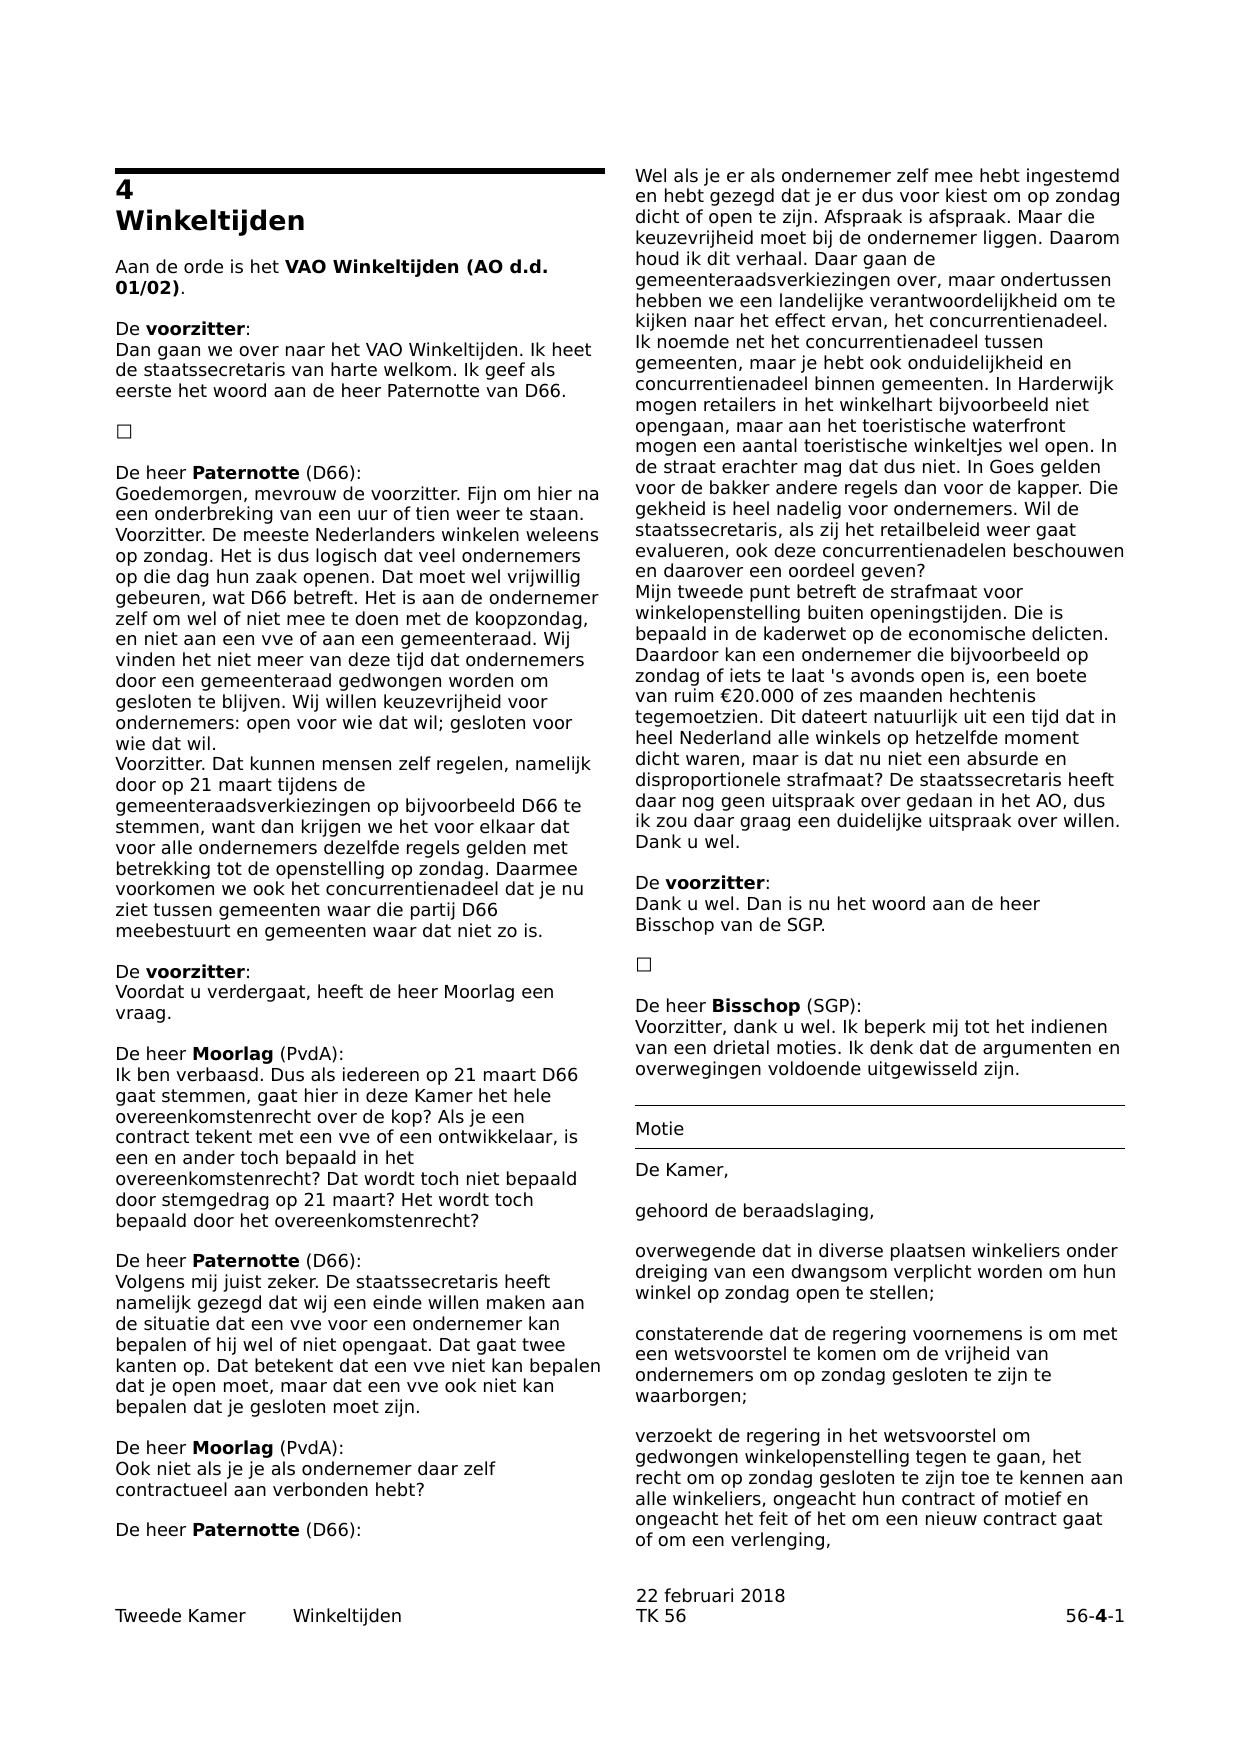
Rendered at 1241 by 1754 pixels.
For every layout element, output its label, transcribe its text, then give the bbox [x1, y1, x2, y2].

text ⬜ [635, 955, 1125, 976]
text Goedemorgen, mevrouw de voorzitter. Fijn om hier na een onderbreking van een uur of tien weer te staan. [115, 483, 605, 525]
text De heer Bisschop (SGP): [635, 996, 1125, 1017]
text De voorzitter: [635, 873, 1125, 893]
text De heer Moorlag (PvdA): [115, 1438, 605, 1459]
text ⬜ [115, 422, 605, 442]
text Ik ben verbaasd. Dus als iedereen op 21 maart D66 gaat stemmen, gaat hier in deze Kamer het hele overeenkomstenrecht over de kop? Als je een contract tekent met een vve of een ontwikkelaar, is een en ander toch bepaald in het overeenkomstenrecht? Dat wordt toch niet bepaald door stemgedrag op 21 maart? Het wordt toch bepaald door het overeenkomstenrecht? [115, 1065, 605, 1231]
text verzoekt de regering in het wetsvoorstel om gedwongen winkelopenstelling tegen te gaan, het recht om op zondag gesloten te zijn toe te kennen aan alle winkeliers, ongeacht hun contract of motief en ongeacht het feit of het om een nieuw contract gaat of om een verlenging, [635, 1426, 1125, 1551]
title 4 Winkeltijden [115, 174, 605, 237]
text Wel als je er als ondernemer zelf mee hebt ingestemd en hebt gezegd dat je er dus voor kiest om op zondag dicht of open te zijn. Afspraak is afspraak. Maar die keuzevrijheid moet bij de ondernemer liggen. Daarom houd ik dit verhaal. Daar gaan de gemeenteraadsverkiezingen over, maar ondertussen hebben we een landelijke verantwoordelijkheid om te kijken naar het effect ervan, het concurrentienadeel. Ik noemde net het concurrentienadeel tussen gemeenten, maar je hebt ook onduidelijkheid en concurrentienadeel binnen gemeenten. In Harderwijk mogen retailers in het winkelhart bijvoorbeeld niet opengaan, maar aan het toeristische waterfront mogen een aantal toeristische winkeltjes wel open. In de straat erachter mag dat dus niet. In Goes gelden voor de bakker andere regels dan voor de kapper. Die gekheid is heel nadelig voor ondernemers. Wil de staatssecretaris, als zij het retailbeleid weer gaat evalueren, ook deze concurrentienadelen beschouwen en daarover een oordeel geven? [635, 165, 1125, 582]
text Dank u wel. [635, 832, 1125, 853]
text overwegende dat in diverse plaatsen winkeliers onder dreiging van een dwangsom verplicht worden om hun winkel op zondag open te stellen; [635, 1241, 1125, 1303]
text Aan de orde is het VAO Winkeltijden (AO d.d. 01/02). [115, 257, 605, 298]
text constaterende dat de regering voornemens is om met een wetsvoorstel te komen om de vrijheid van ondernemers om op zondag gesloten te zijn te waarborgen; [635, 1323, 1125, 1406]
text Volgens mij juist zeker. De staatssecretaris heeft namelijk gezegd dat wij een einde willen maken aan de situatie dat een vve voor een ondernemer kan bepalen of hij wel of niet opengaat. Dat gaat twee kanten op. Dat betekent dat een vve niet kan bepalen dat je open moet, maar dat een vve ook niet kan bepalen dat je gesloten moet zijn. [115, 1272, 605, 1418]
text Dan gaan we over naar het VAO Winkeltijden. Ik heet de staatssecretaris van harte welkom. Ik geef als eerste het woord aan de heer Paternotte van D66. [115, 339, 605, 402]
text Voorzitter, dank u wel. Ik beperk mij tot het indienen van een drietal moties. Ik denk dat de argumenten en overwegingen voldoende uitgewisseld zijn. [635, 1017, 1125, 1079]
text De Kamer, [635, 1160, 1125, 1181]
text Voorzitter. De meeste Nederlanders winkelen weleens op zondag. Het is dus logisch dat veel ondernemers op die dag hun zaak openen. Dat moet wel vrijwillig gebeuren, wat D66 betreft. Het is aan de ondernemer zelf om wel of niet mee te doen met de koopzondag, en niet aan een vve of aan een gemeenteraad. Wij vinden het niet meer van deze tijd dat ondernemers door een gemeenteraad gedwongen worden om gesloten te blijven. Wij willen keuzevrijheid voor ondernemers: open voor wie dat wil; gesloten voor wie dat wil. [115, 525, 605, 754]
text Mijn tweede punt betreft de strafmaat voor winkelopenstelling buiten openingstijden. Die is bepaald in de kaderwet op de economische delicten. Daardoor kan een ondernemer die bijvoorbeeld op zondag of iets te laat 's avonds open is, een boete van ruim €20.000 of zes maanden hechtenis tegemoetzien. Dit dateert natuurlijk uit een tijd dat in heel Nederland alle winkels op hetzelfde moment dicht waren, maar is dat nu niet een absurde en disproportionele strafmaat? De staatssecretaris heeft daar nog geen uitspraak over gedaan in het AO, dus ik zou daar graag een duidelijke uitspraak over willen. [635, 582, 1125, 832]
text Dank u wel. Dan is nu het woord aan de heer Bisschop van de SGP. [635, 893, 1125, 935]
text De heer Paternotte (D66): [115, 462, 605, 483]
text De heer Paternotte (D66): [115, 1251, 605, 1272]
text gehoord de beraadslaging, [635, 1201, 1125, 1221]
text Voordat u verdergaat, heeft de heer Moorlag een vraag. [115, 982, 605, 1024]
text Motie [635, 1119, 1125, 1140]
text Ook niet als je je als ondernemer daar zelf contractueel aan verbonden hebt? [115, 1459, 605, 1500]
text De voorzitter: [115, 962, 605, 982]
text De heer Moorlag (PvdA): [115, 1044, 605, 1065]
text De heer Paternotte (D66): [115, 1520, 605, 1541]
text De voorzitter: [115, 318, 605, 339]
text Voorzitter. Dat kunnen mensen zelf regelen, namelijk door op 21 maart tijdens de gemeenteraadsverkiezingen op bijvoorbeeld D66 te stemmen, want dan krijgen we het voor elkaar dat voor alle ondernemers dezelfde regels gelden met betrekking tot de openstelling op zondag. Daarmee voorkomen we ook het concurrentienadeel dat je nu ziet tussen gemeenten waar die partij D66 meebestuurt en gemeenten waar dat niet zo is. [115, 754, 605, 942]
